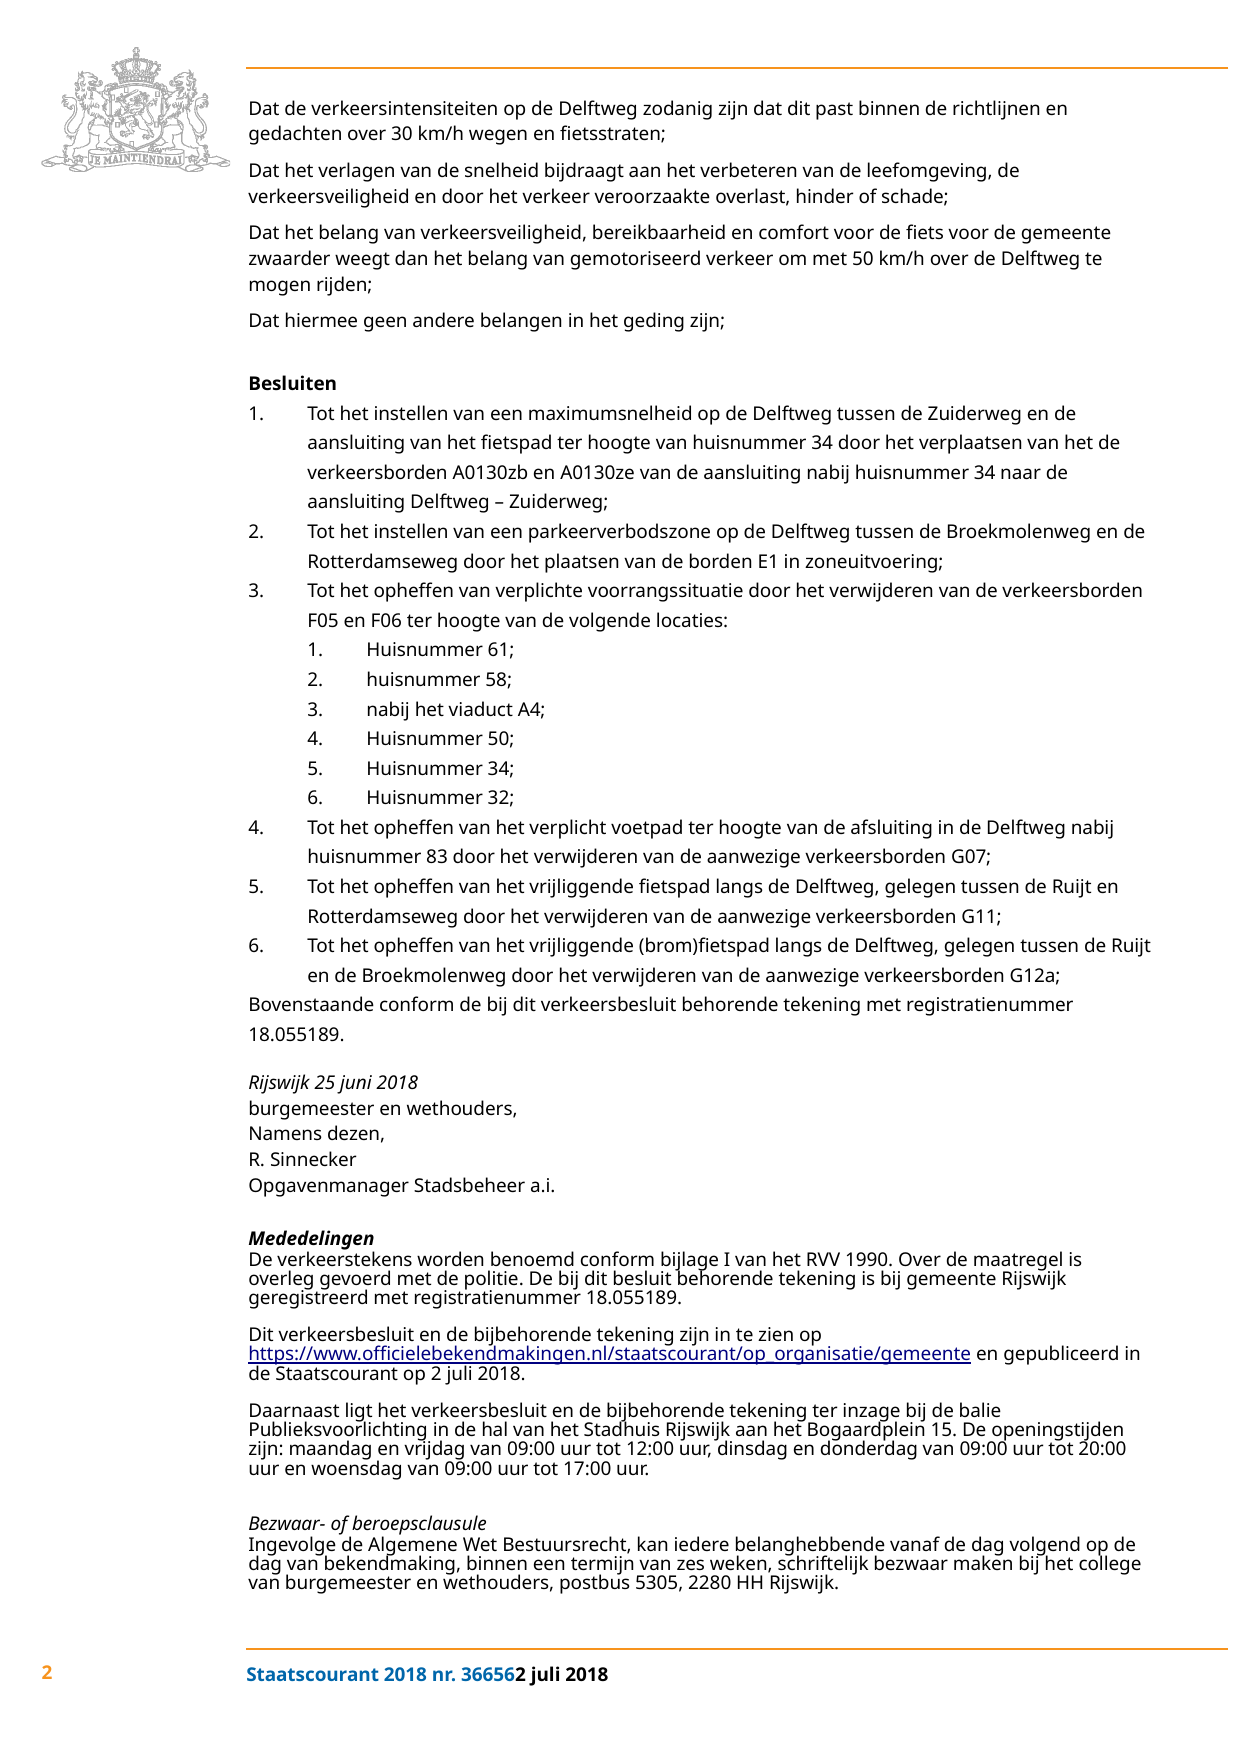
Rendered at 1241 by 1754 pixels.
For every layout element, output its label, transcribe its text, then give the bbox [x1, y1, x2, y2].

list Huisnummer 34; [307, 755, 1152, 781]
list Huisnummer 61; [307, 637, 1152, 662]
list Huisnummer 32; [307, 784, 1152, 810]
text Mededelingen [248, 1225, 1152, 1251]
text Ingevolge de Algemene Wet Bestuursrecht, kan iedere belanghebbende vanaf de dag volgend op de dag van bekendmaking, binnen een termijn van zes weken, schriftelijk bezwaar maken bij het college van burgemeester en wethouders, postbus 5305, 2280 HH Rijswijk. [248, 1536, 1152, 1593]
list Huisnummer 50; [307, 725, 1152, 751]
text Dat de verkeersintensiteiten op de Delftweg zodanig zijn dat dit past binnen de richtlijnen en gedachten over 30 km/h wegen en fietsstraten; [248, 95, 1152, 146]
text Daarnaast ligt het verkeersbesluit en de bijbehorende tekening ter inzage bij de balie Publieksvoorlichting in de hal van het Stadhuis Rijswijk aan het Bogaardplein 15. De openingstijden zijn: maandag en vrijdag van 09:00 uur tot 12:00 uur, dinsdag en donderdag van 09:00 uur tot 20:00 uur en woensdag van 09:00 uur tot 17:00 uur. [248, 1402, 1152, 1479]
list Tot het instellen van een maximumsnelheid op de Delftweg tussen de Zuiderweg en de aansluiting van het fietspad ter hoogte van huisnummer 34 door het verplaatsen van het de verkeersborden A0130zb en A0130ze van de aansluiting nabij huisnummer 34 naar de aansluiting Delftweg – Zuiderweg; [248, 400, 1152, 514]
text Rijswijk 25 juni 2018 [248, 1069, 1152, 1095]
text Opgavenmanager Stadsbeheer a.i. [248, 1172, 1152, 1198]
text De verkeerstekens worden benoemd conform bijlage I van het RVV 1990. Over de maatregel is overleg gevoerd met de politie. De bij dit besluit behorende tekening is bij gemeente Rijswijk geregistreerd met registratienummer 18.055189. [248, 1251, 1152, 1308]
list Tot het instellen van een parkeerverbodszone op de Delftweg tussen de Broekmolenweg en de Rotterdamseweg door het plaatsen van de borden E1 in zoneuitvoering; [248, 518, 1152, 574]
picture [41, 47, 231, 172]
text burgemeester en wethouders, [248, 1095, 1152, 1121]
text Besluiten [248, 370, 1152, 396]
list Tot het opheffen van het verplicht voetpad ter hoogte van de afsluiting in de Delftweg nabij huisnummer 83 door het verwijderen van de aanwezige verkeersborden G07; [248, 814, 1152, 869]
list Tot het opheffen van het vrijliggende fietspad langs de Delftweg, gelegen tussen de Ruijt en Rotterdamseweg door het verwijderen van de aanwezige verkeersborden G11; [248, 873, 1152, 929]
text Dit verkeersbesluit en de bijbehorende tekening zijn in te zien op https://www.officielebekendmakingen.nl/staatscourant/op_organisatie/gemeente en gepubliceerd in de Staatscourant op 2 juli 2018. [248, 1326, 1152, 1384]
text R. Sinnecker [248, 1146, 1152, 1172]
list nabij het viaduct A4; [307, 696, 1152, 722]
text Bovenstaande conform de bij dit verkeersbesluit behorende tekening met registratienummer 18.055189. [248, 992, 1152, 1047]
text Dat het verlagen van de snelheid bijdraagt aan het verbeteren van de leefomgeving, de verkeersveiligheid en door het verkeer veroorzaakte overlast, hinder of schade; [248, 157, 1152, 209]
list huisnummer 58; [307, 666, 1152, 692]
text Dat hiermee geen andere belangen in het geding zijn; [248, 308, 1152, 333]
list Tot het opheffen van verplichte voorrangssituatie door het verwijderen van de verkeersborden F05 en F06 ter hoogte van de volgende locaties: [248, 577, 1152, 633]
text Namens dezen, [248, 1121, 1152, 1146]
list Tot het opheffen van het vrijliggende (brom)fietspad langs de Delftweg, gelegen tussen de Ruijt en de Broekmolenweg door het verwijderen van de aanwezige verkeersborden G12a; [248, 932, 1152, 988]
text Dat het belang van verkeersveiligheid, bereikbaarheid en comfort voor de fiets voor de gemeente zwaarder weegt dan het belang van gemotoriseerd verkeer om met 50 km/h over de Delftweg te mogen rijden; [248, 219, 1152, 297]
text Bezwaar- of beroepsclausule [248, 1510, 1152, 1536]
